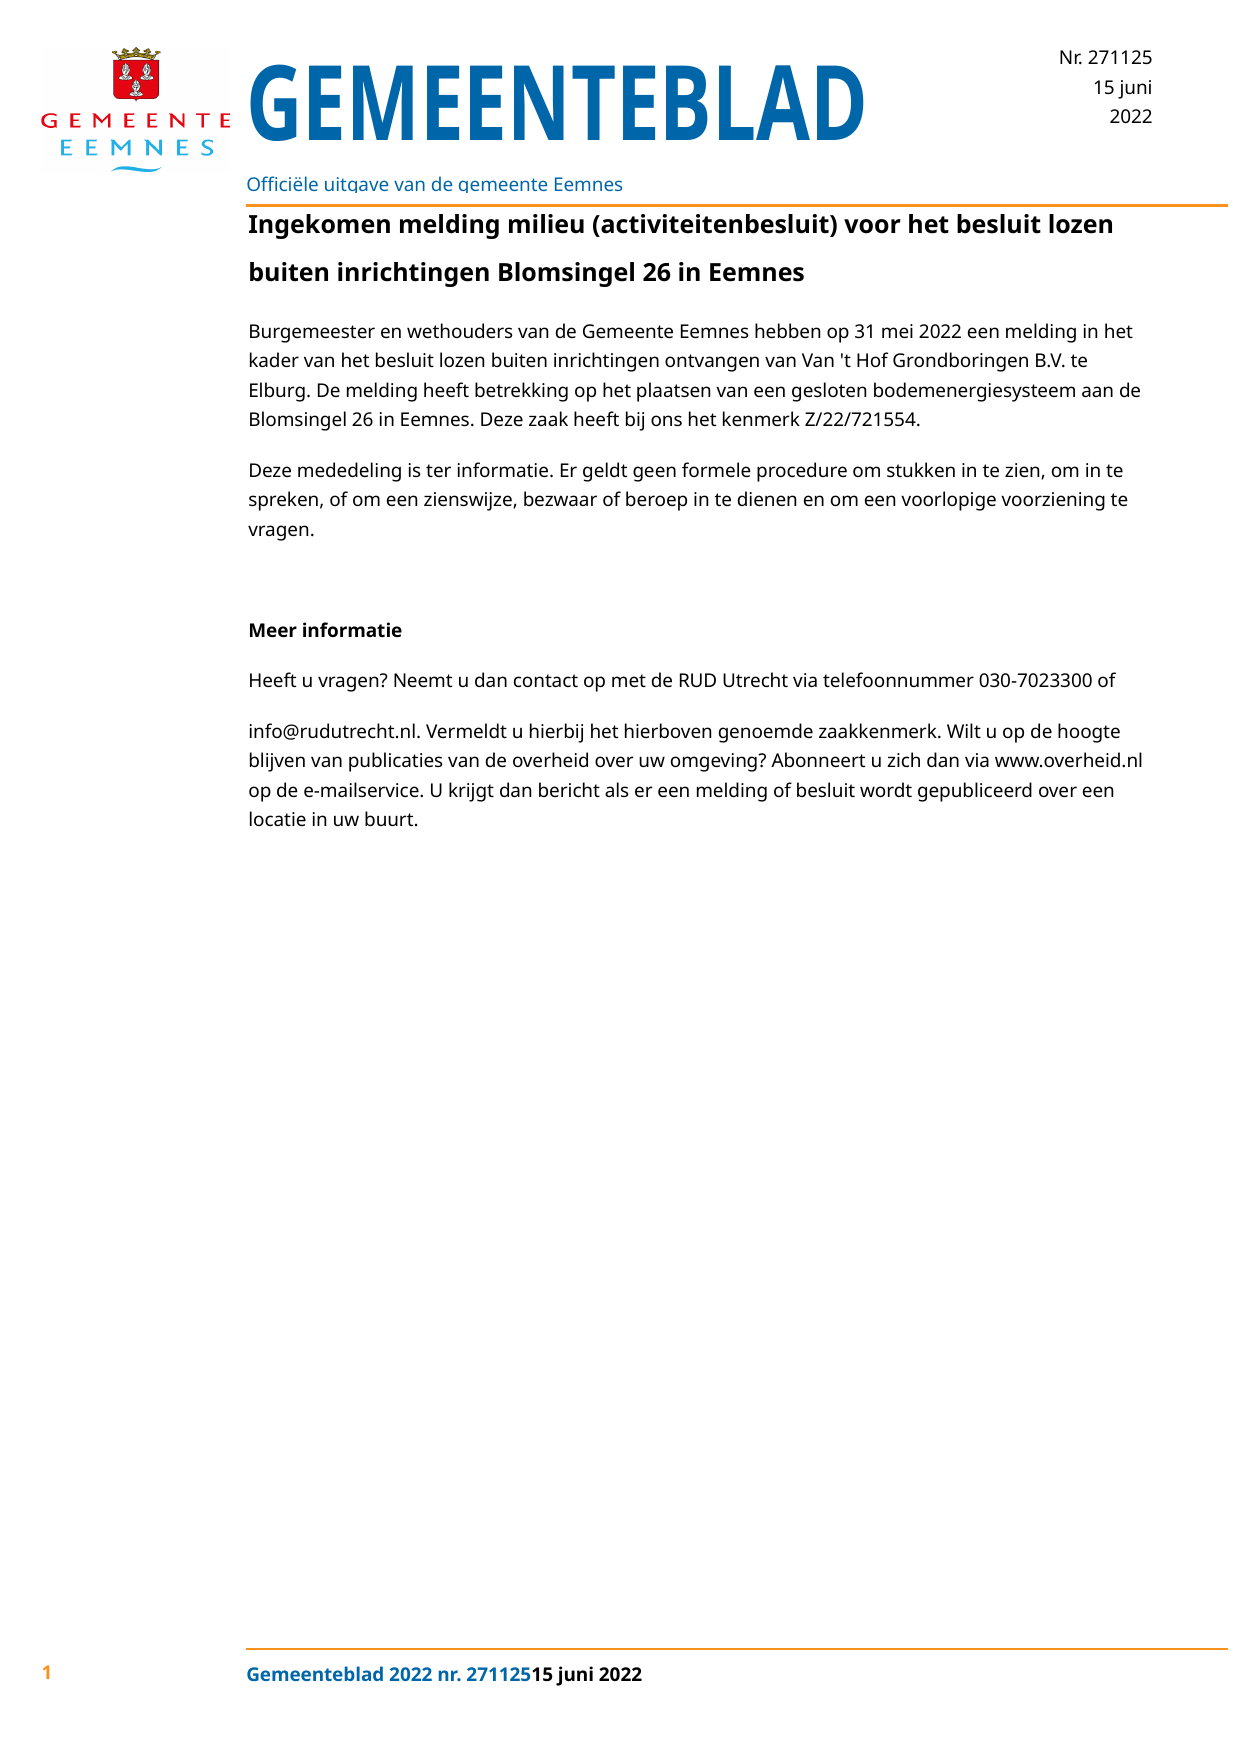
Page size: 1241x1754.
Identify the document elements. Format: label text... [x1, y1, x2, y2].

text Deze mededeling is ter informatie. Er geldt geen formele procedure om stukken in te zien, om in te spreken, of om een zienswijze, bezwaar of beroep in te dienen en om een voorlopige voorziening te vragen. [248, 457, 1152, 542]
text Heeft u vragen? Neemt u dan contact op met de RUD Utrecht via telefoonnummer 030-7023300 of [248, 667, 1152, 693]
text Ingekomen melding milieu (activiteitenbesluit) voor het besluit lozen buiten inrichtingen Blomsingel 26 in Eemnes [248, 207, 1152, 288]
picture [41, 47, 231, 172]
text info@rudutrecht.nl. Vermeldt u hierbij het hierboven genoemde zaakkenmerk. Wilt u op de hoogte blijven van publicaties van de overheid over uw omgeving? Abonneert u zich dan via www.overheid.nl op de e-mailservice. U krijgt dan bericht als er een melding of besluit wordt gepubliceerd over een locatie in uw buurt. [248, 718, 1152, 832]
text Burgemeester en wethouders van de Gemeente Eemnes hebben op 31 mei 2022 een melding in het kader van het besluit lozen buiten inrichtingen ontvangen van Van 't Hof Grondboringen B.V. te Elburg. De melding heeft betrekking op het plaatsen van een gesloten bodemenergiesysteem aan de Blomsingel 26 in Eemnes. Deze zaak heeft bij ons het kenmerk Z/22/721554. [248, 318, 1152, 432]
text Meer informatie [248, 617, 1152, 643]
